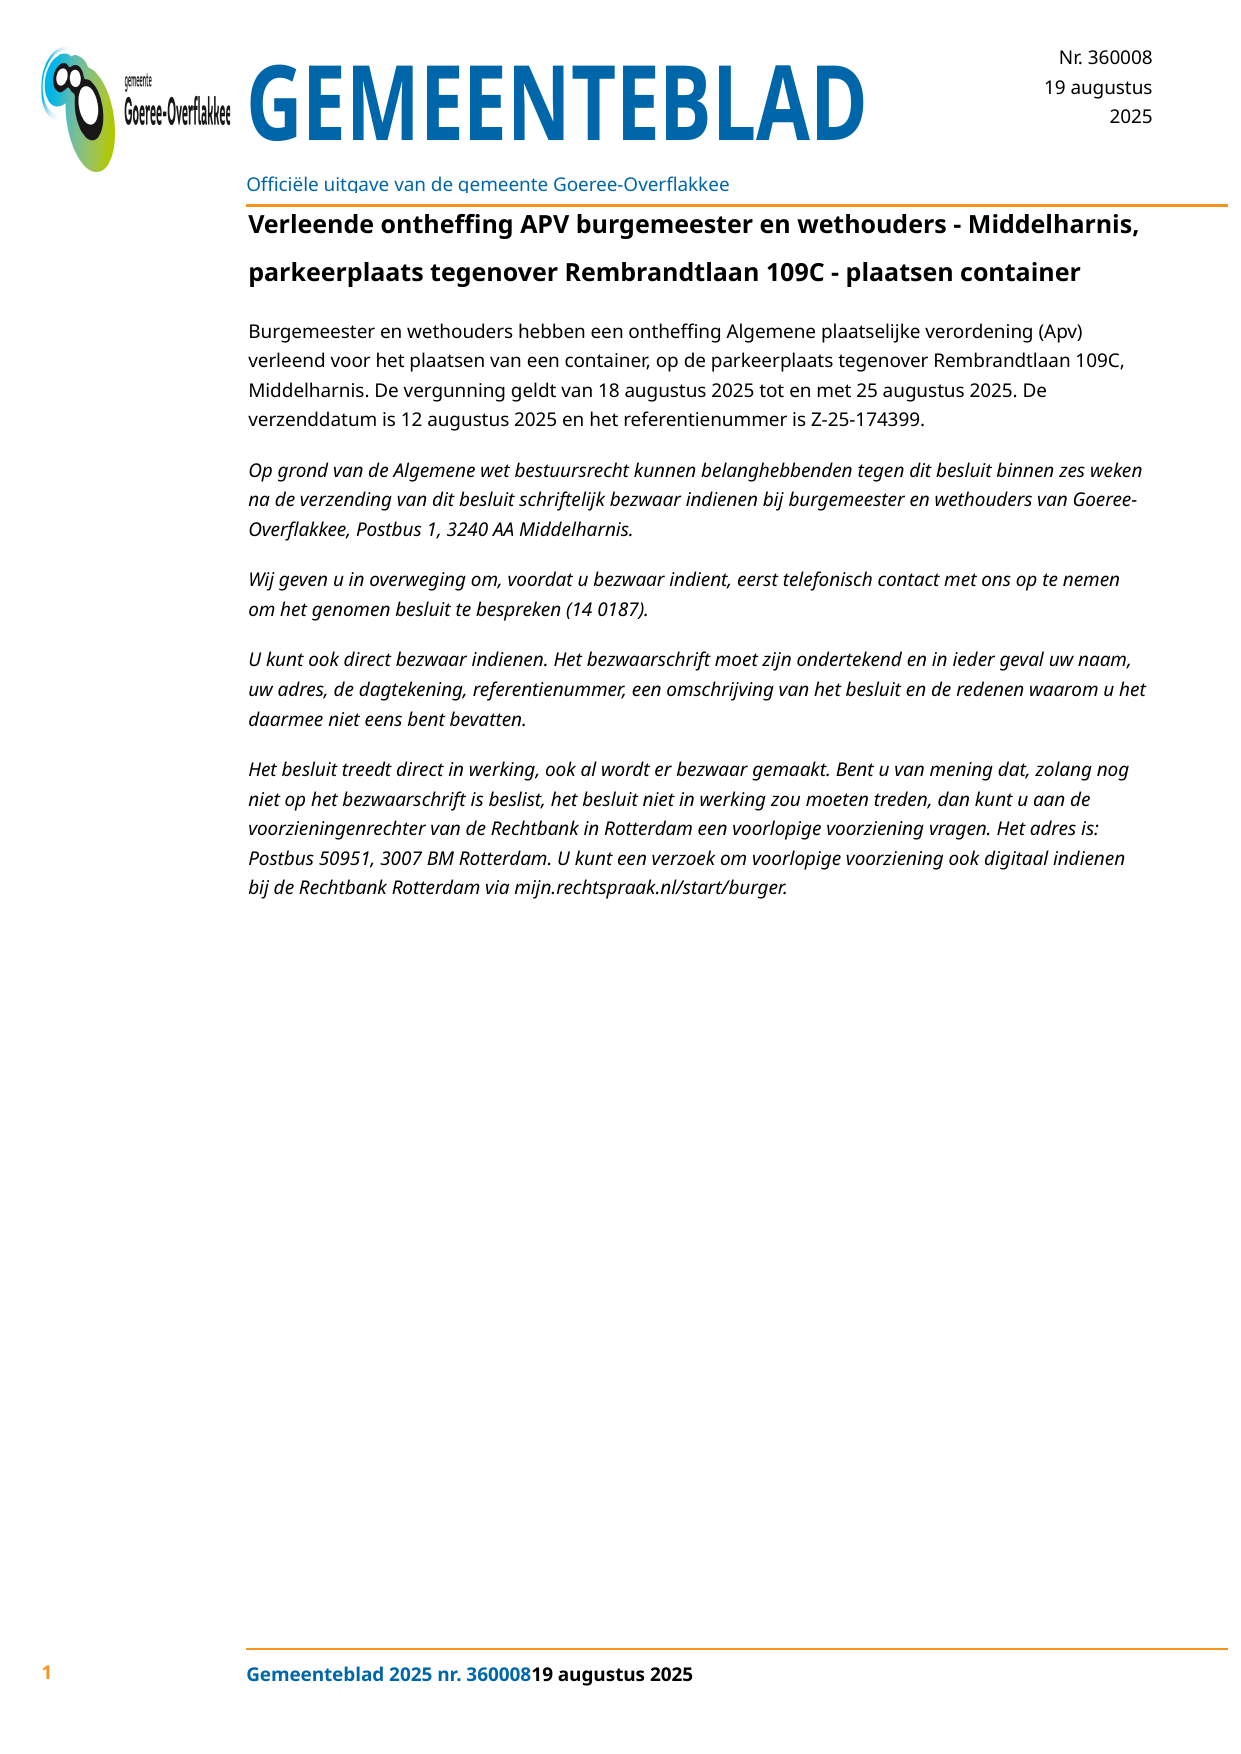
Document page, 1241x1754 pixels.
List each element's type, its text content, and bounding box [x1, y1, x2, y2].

text Verleende ontheffing APV burgemeester en wethouders - Middelharnis, parkeerplaats tegenover Rembrandtlaan 109C - plaatsen container [248, 207, 1152, 288]
text Op grond van de Algemene wet bestuursrecht kunnen belanghebbenden tegen dit besluit binnen zes weken na de verzending van dit besluit schriftelijk bezwaar indienen bij burgemeester en wethouders van Goeree-Overflakkee, Postbus 1, 3240 AA Middelharnis. [248, 457, 1152, 542]
text Het besluit treedt direct in werking, ook al wordt er bezwaar gemaakt. Bent u van mening dat, zolang nog niet op het bezwaarschrift is beslist, het besluit niet in werking zou moeten treden, dan kunt u aan de voorzieningenrechter van de Rechtbank in Rotterdam een voorlopige voorziening vragen. Het adres is: Postbus 50951, 3007 BM Rotterdam. U kunt een verzoek om voorlopige voorziening ook digitaal indienen bij de Rechtbank Rotterdam via mijn.rechtspraak.nl/start/burger. [248, 756, 1152, 900]
text Wij geven u in overweging om, voordat u bezwaar indient, eerst telefonisch contact met ons op te nemen om het genomen besluit te bespreken (14 0187). [248, 567, 1152, 622]
text U kunt ook direct bezwaar indienen. Het bezwaarschrift moet zijn ondertekend en in ieder geval uw naam, uw adres, de dagtekening, referentienummer, een omschrijving van het besluit en de redenen waarom u het daarmee niet eens bent bevatten. [248, 647, 1152, 732]
picture [41, 47, 231, 172]
text Burgemeester en wethouders hebben een ontheffing Algemene plaatselijke verordening (Apv) verleend voor het plaatsen van een container, op de parkeerplaats tegenover Rembrandtlaan 109C, Middelharnis. De vergunning geldt van 18 augustus 2025 tot en met 25 augustus 2025. De verzenddatum is 12 augustus 2025 en het referentienummer is Z-25-174399. [248, 318, 1152, 432]
